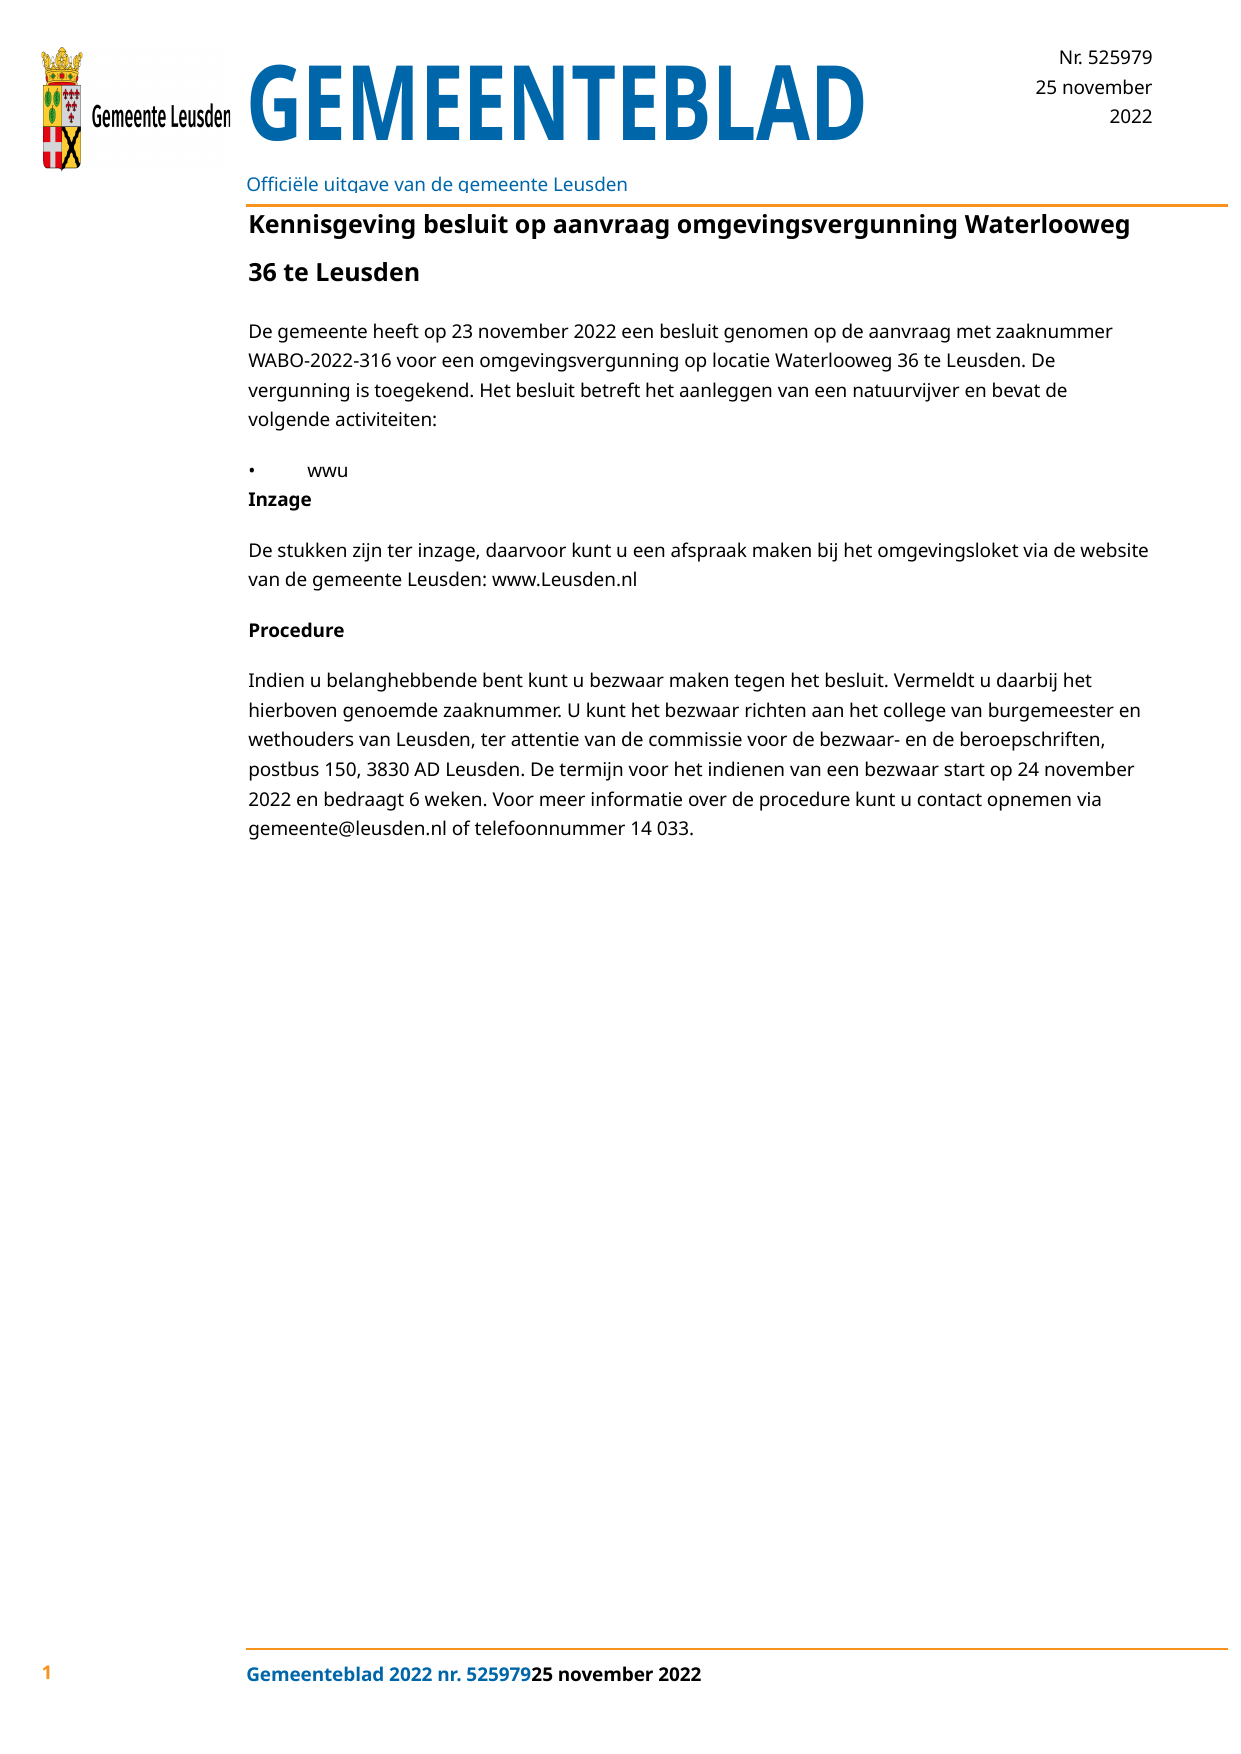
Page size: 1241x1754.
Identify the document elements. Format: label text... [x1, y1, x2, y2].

text Procedure [248, 617, 1152, 643]
text De gemeente heeft op 23 november 2022 een besluit genomen op de aanvraag met zaaknummer WABO-2022-316 voor een omgevingsvergunning op locatie Waterlooweg 36 te Leusden. De vergunning is toegekend. Het besluit betreft het aanleggen van een natuurvijver en bevat de volgende activiteiten: [248, 318, 1152, 432]
text Inzage [248, 487, 1152, 512]
text De stukken zijn ter inzage, daarvoor kunt u een afspraak maken bij het omgevingsloket via de website van de gemeente Leusden: www.Leusden.nl [248, 537, 1152, 592]
list wwu [248, 457, 1152, 483]
text Indien u belanghebbende bent kunt u bezwaar maken tegen het besluit. Vermeldt u daarbij het hierboven genoemde zaaknummer. U kunt het bezwaar richten aan het college van burgemeester en wethouders van Leusden, ter attentie van de commissie voor de bezwaar- en de beroepschriften, postbus 150, 3830 AD Leusden. De termijn voor het indienen van een bezwaar start op 24 november 2022 en bedraagt 6 weken. Voor meer informatie over de procedure kunt u contact opnemen via gemeente@leusden.nl of telefoonnummer 14 033. [248, 667, 1152, 841]
text Kennisgeving besluit op aanvraag omgevingsvergunning Waterlooweg 36 te Leusden [248, 207, 1152, 288]
picture [41, 47, 231, 172]
